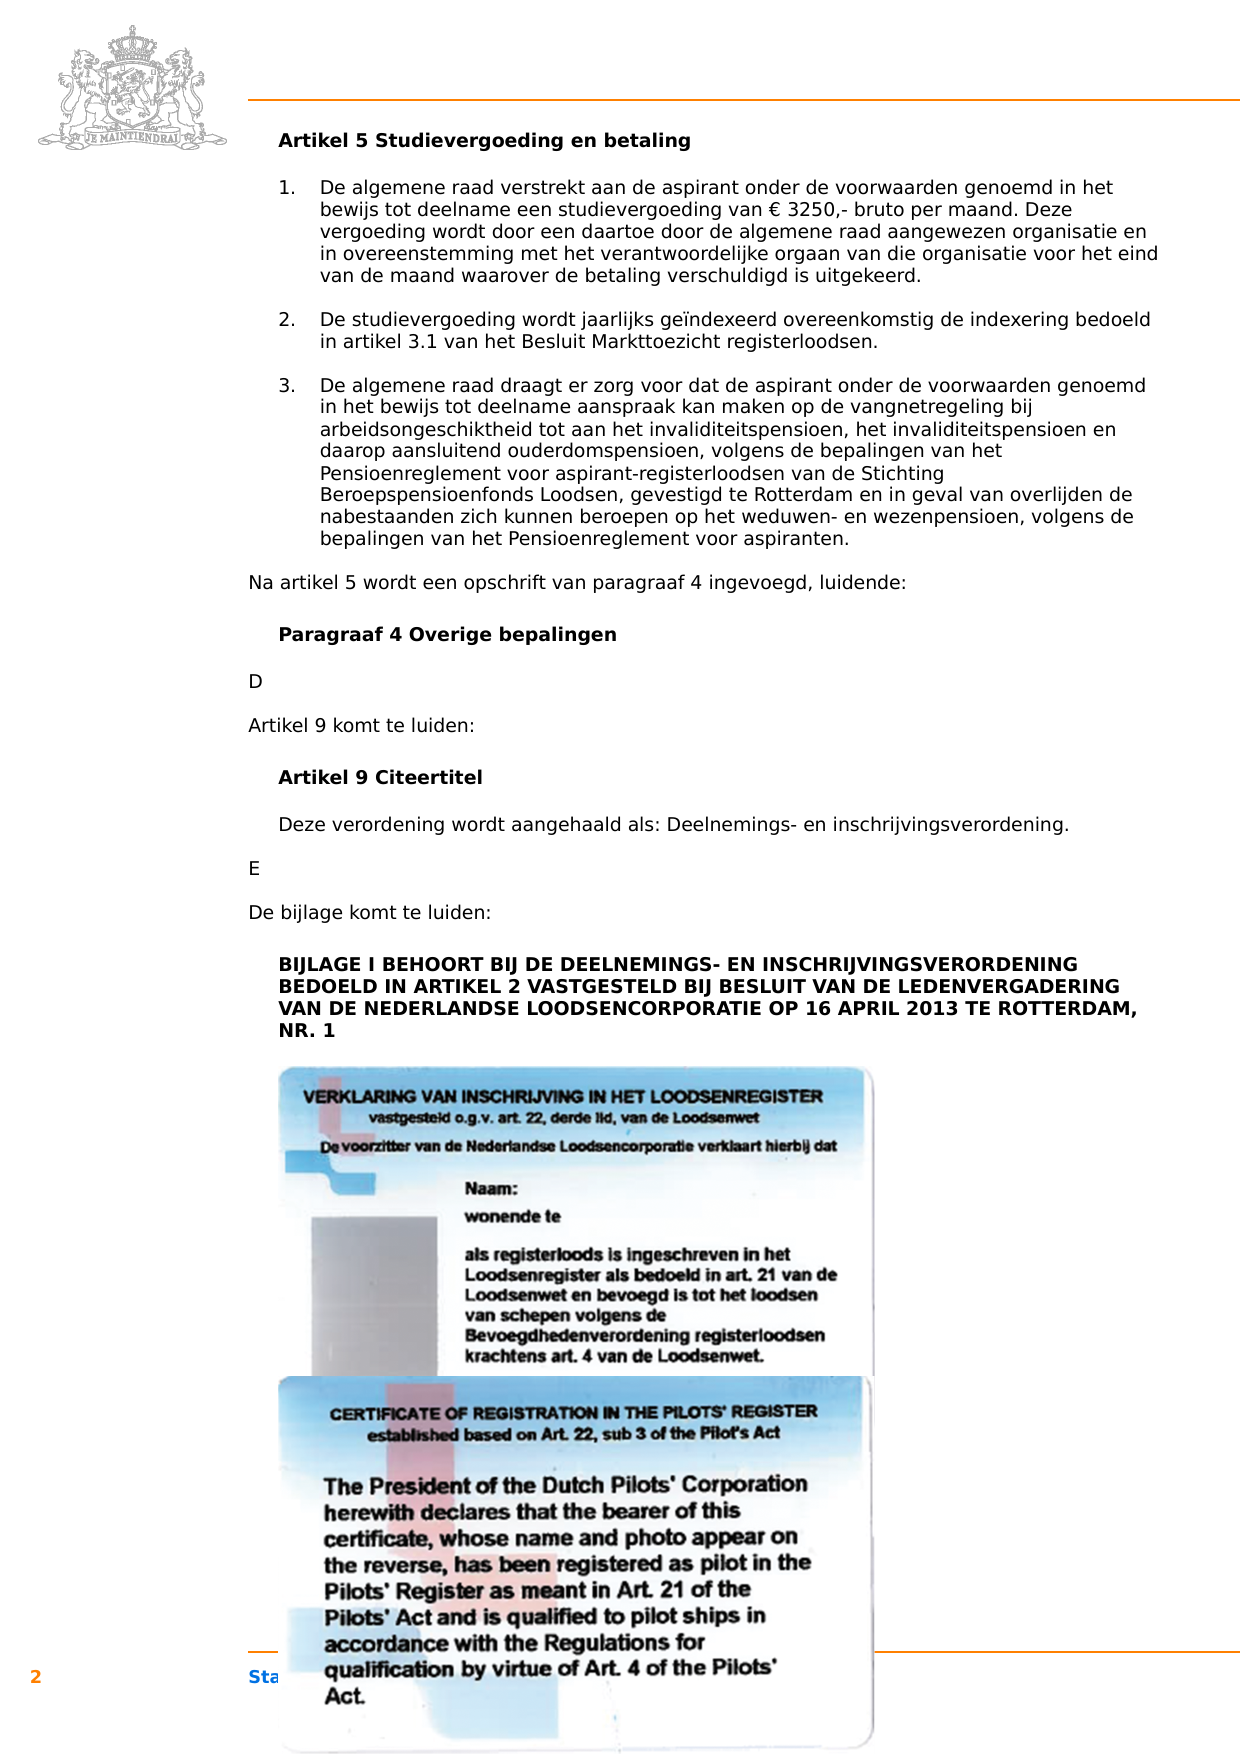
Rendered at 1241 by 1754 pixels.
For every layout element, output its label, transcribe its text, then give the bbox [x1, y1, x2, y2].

subtitle Artikel 5 Studievergoeding en betaling [278, 130, 1163, 152]
text 2. De studievergoeding wordt jaarlijks geïndexeerd overeenkomstig de indexering bedoeld in artikel 3.1 van het Besluit Markttoezicht registerloodsen. [278, 309, 1163, 353]
subtitle Artikel 9 Citeertitel [278, 767, 1163, 789]
picture [38, 25, 227, 150]
subtitle Paragraaf 4 Overige bepalingen [278, 624, 1163, 646]
text Deze verordening wordt aangehaald als: Deelnemings- en inschrijvingsverordening. [278, 814, 1163, 836]
subtitle BIJLAGE I BEHOORT BIJ DE DEELNEMINGS- EN INSCHRIJVINGSVERORDENING BEDOELD IN ARTIKEL 2 VASTGESTELD BIJ BESLUIT VAN DE LEDENVERGADERING VAN DE NEDERLANDSE LOODSENCORPORATIE OP 16 APRIL 2013 TE ROTTERDAM, NR. 1 [278, 954, 1163, 1042]
text D [248, 671, 1163, 693]
text 3. De algemene raad draagt er zorg voor dat de aspirant onder de voorwaarden genoemd in het bewijs tot deelname aanspraak kan maken op de vangnetregeling bij arbeidsongeschiktheid tot aan het invaliditeitspensioen, het invaliditeitspensioen en daarop aansluitend ouderdomspensioen, volgens de bepalingen van het Pensioenreglement voor aspirant-registerloodsen van de Stichting Beroepspensioenfonds Loodsen, gevestigd te Rotterdam en in geval van overlijden de nabestaanden zich kunnen beroepen op het weduwen- en wezenpensioen, volgens de bepalingen van het Pensioenreglement voor aspiranten. [278, 374, 1163, 550]
text Na artikel 5 wordt een opschrift van paragraaf 4 ingevoegd, luidende: [248, 572, 1163, 594]
text De bijlage komt te luiden: [248, 902, 1163, 924]
text Artikel 9 komt te luiden: [248, 715, 1163, 737]
text 1. De algemene raad verstrekt aan de aspirant onder de voorwaarden genoemd in het bewijs tot deelname een studievergoeding van € 3250,- bruto per maand. Deze vergoeding wordt door een daartoe door de algemene raad aangewezen organisatie en in overeenstemming met het verantwoordelijke orgaan van die organisatie voor het eind van de maand waarover de betaling verschuldigd is uitgekeerd. [278, 177, 1163, 287]
text E [248, 858, 1163, 880]
picture [278, 1066, 875, 1754]
